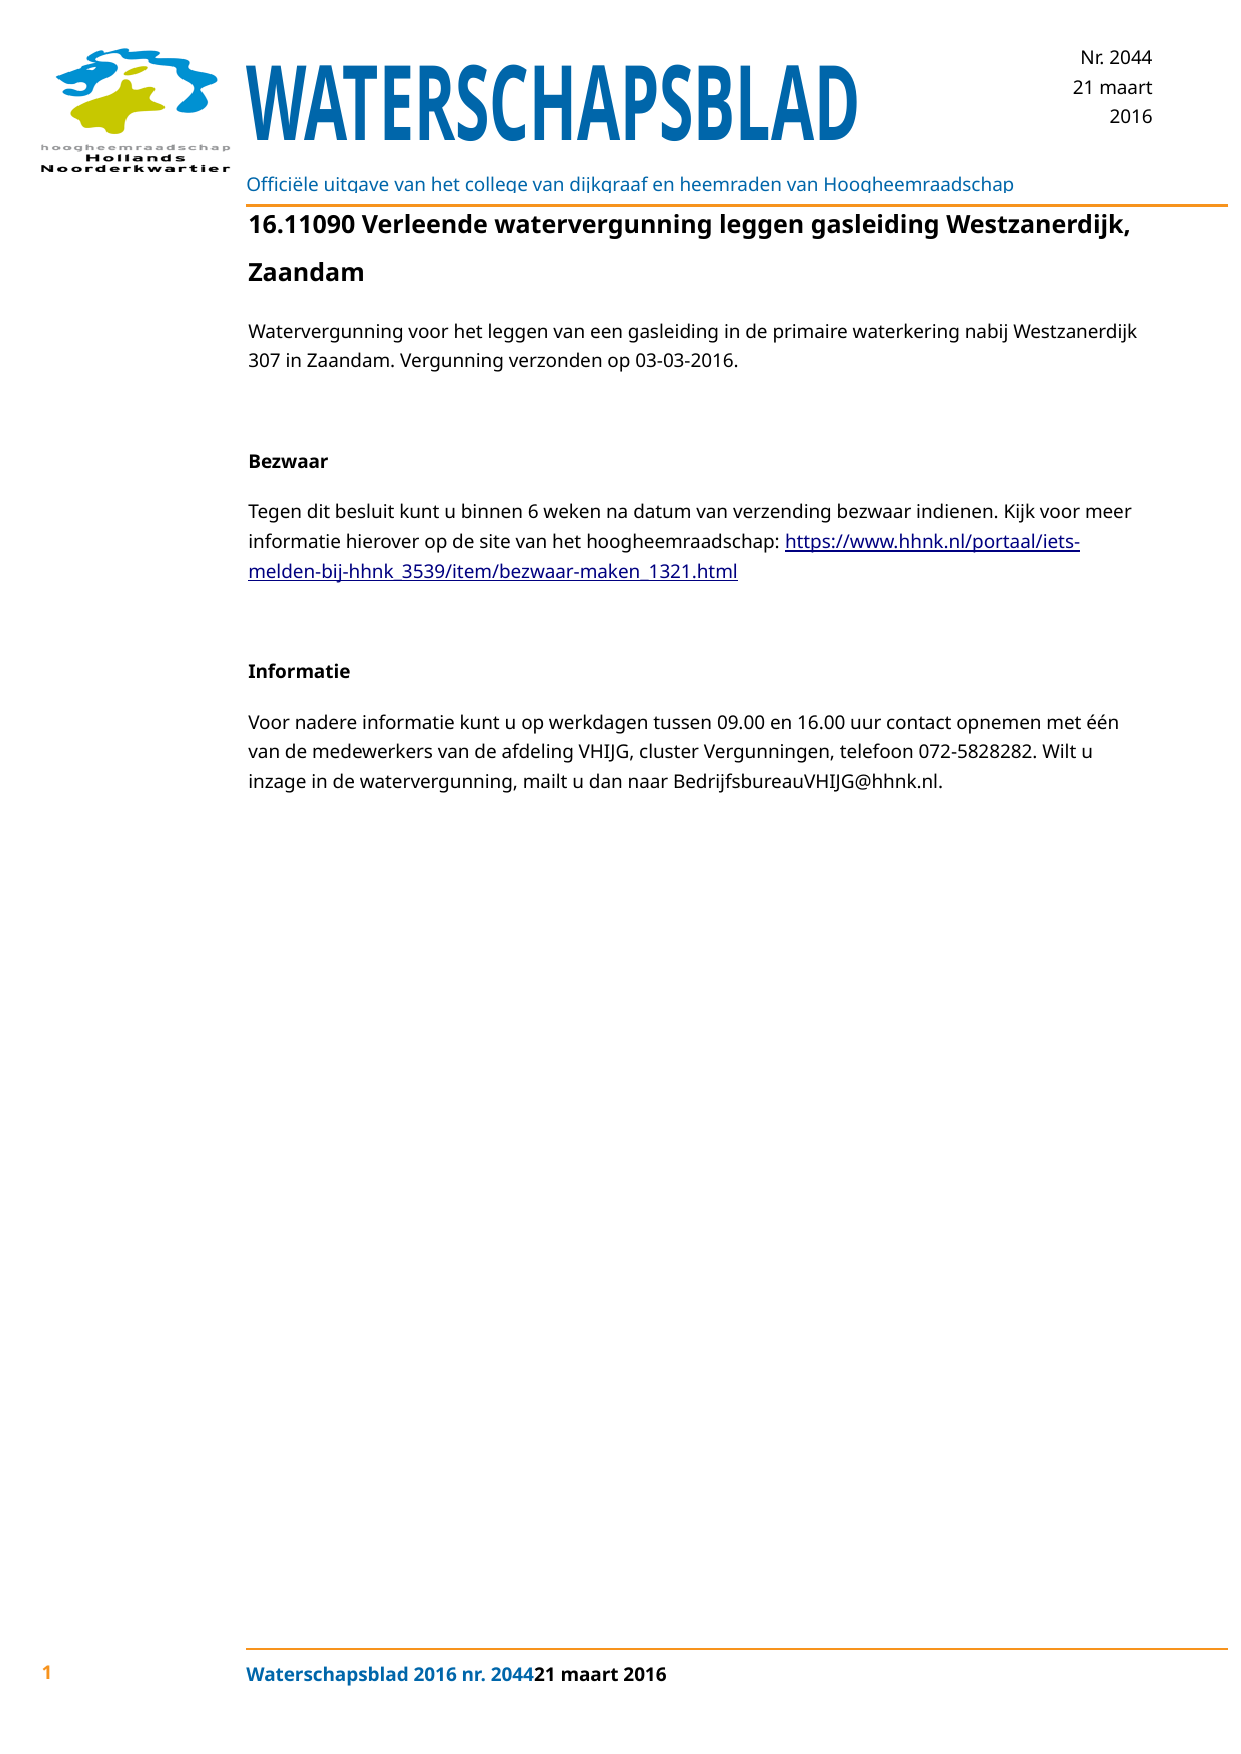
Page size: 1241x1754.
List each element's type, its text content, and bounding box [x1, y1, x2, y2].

text Watervergunning voor het leggen van een gasleiding in de primaire waterkering nabij Westzanerdijk 307 in Zaandam. Vergunning verzonden op 03-03-2016. [248, 318, 1152, 373]
text Tegen dit besluit kunt u binnen 6 weken na datum van verzending bezwaar indienen. Kijk voor meer informatie hierover op de site van het hoogheemraadschap: https://www.hhnk.nl/portaal/iets-melden-bij-hhnk_3539/item/bezwaar-maken_1321.html [248, 499, 1152, 584]
text Voor nadere informatie kunt u op werkdagen tussen 09.00 en 16.00 uur contact opnemen met één van de medewerkers van de afdeling VHIJG, cluster Vergunningen, telefoon 072-5828282. Wilt u inzage in de watervergunning, mailt u dan naar BedrijfsbureauVHIJG@hhnk.nl. [248, 709, 1152, 794]
text Informatie [248, 659, 1152, 684]
text 16.11090 Verleende watervergunning leggen gasleiding Westzanerdijk, Zaandam [248, 207, 1152, 288]
text Bezwaar [248, 448, 1152, 474]
picture [41, 47, 231, 172]
